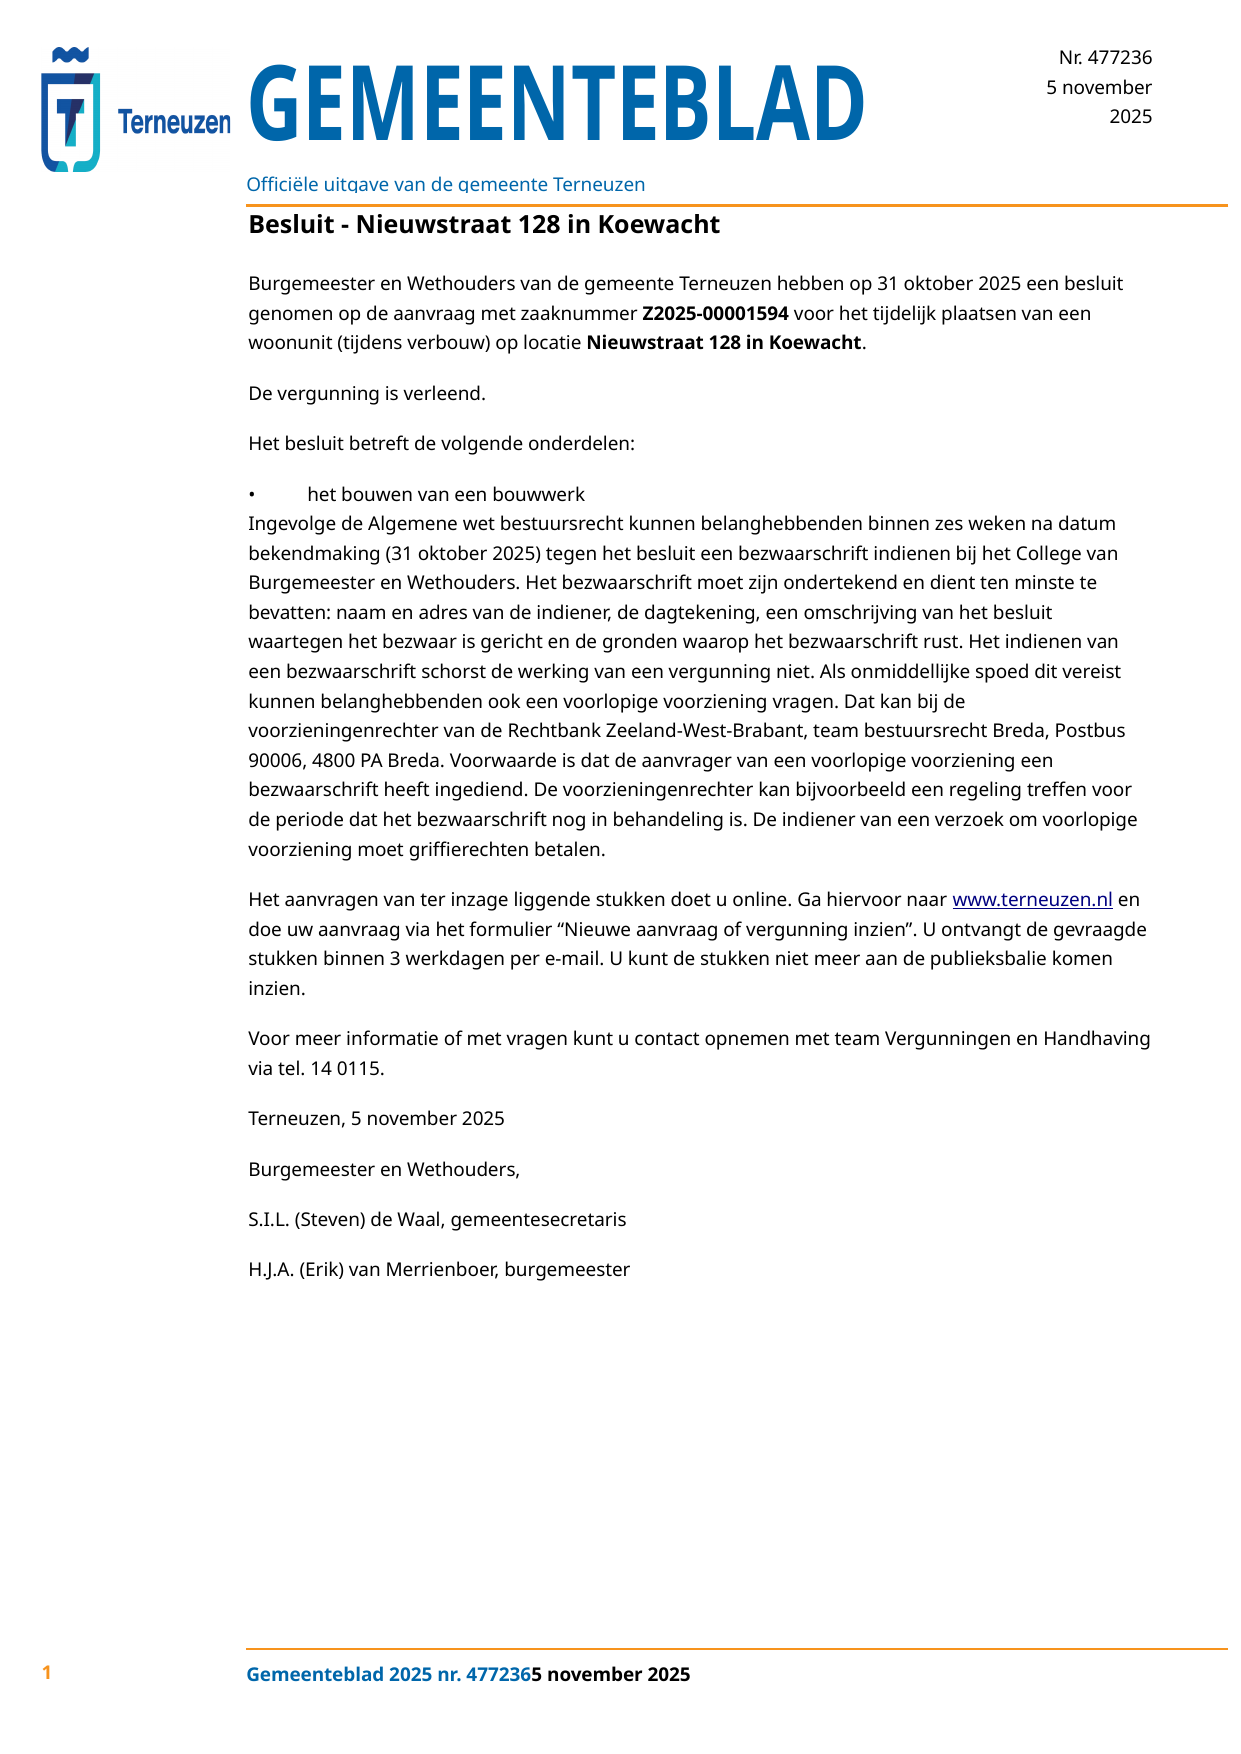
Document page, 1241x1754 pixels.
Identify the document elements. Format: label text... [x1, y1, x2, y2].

picture [41, 47, 231, 172]
text Ingevolge de Algemene wet bestuursrecht kunnen belanghebbenden binnen zes weken na datum bekendmaking (31 oktober 2025) tegen het besluit een bezwaarschrift indienen bij het College van Burgemeester en Wethouders. Het bezwaarschrift moet zijn ondertekend en dient ten minste te bevatten: naam en adres van de indiener, de dagtekening, een omschrijving van het besluit waartegen het bezwaar is gericht en de gronden waarop het bezwaarschrift rust. Het indienen van een bezwaarschrift schorst de werking van een vergunning niet. Als onmiddellijke spoed dit vereist kunnen belanghebbenden ook een voorlopige voorziening vragen. Dat kan bij de voorzieningenrechter van de Rechtbank Zeeland-West-Brabant, team bestuursrecht Breda, Postbus 90006, 4800 PA Breda. Voorwaarde is dat de aanvrager van een voorlopige voorziening een bezwaarschrift heeft ingediend. De voorzieningenrechter kan bijvoorbeeld een regeling treffen voor de periode dat het bezwaarschrift nog in behandeling is. De indiener van een verzoek om voorlopige voorziening moet griffierechten betalen. [248, 510, 1152, 861]
text S.I.L. (Steven) de Waal, gemeentesecretaris [248, 1206, 1152, 1232]
text De vergunning is verleend. [248, 380, 1152, 406]
text Terneuzen, 5 november 2025 [248, 1105, 1152, 1131]
text Burgemeester en Wethouders van de gemeente Terneuzen hebben op 31 oktober 2025 een besluit genomen op de aanvraag met zaaknummer Z2025-00001594 voor het tijdelijk plaatsen van een woonunit (tijdens verbouw) op locatie Nieuwstraat 128 in Koewacht. [248, 270, 1152, 355]
list het bouwen van een bouwwerk [248, 481, 1152, 506]
text Het besluit betreft de volgende onderdelen: [248, 430, 1152, 456]
text H.J.A. (Erik) van Merrienboer, burgemeester [248, 1257, 1152, 1282]
text Burgemeester en Wethouders, [248, 1156, 1152, 1181]
text Voor meer informatie of met vragen kunt u contact opnemen met team Vergunningen en Handhaving via tel. 14 0115. [248, 1025, 1152, 1081]
text Het aanvragen van ter inzage liggende stukken doet u online. Ga hiervoor naar www.terneuzen.nl en doe uw aanvraag via het formulier “Nieuwe aanvraag of vergunning inzien”. U ontvangt de gevraagde stukken binnen 3 werkdagen per e-mail. U kunt de stukken niet meer aan de publieksbalie komen inzien. [248, 886, 1152, 1001]
text Besluit - Nieuwstraat 128 in Koewacht [248, 207, 1152, 241]
